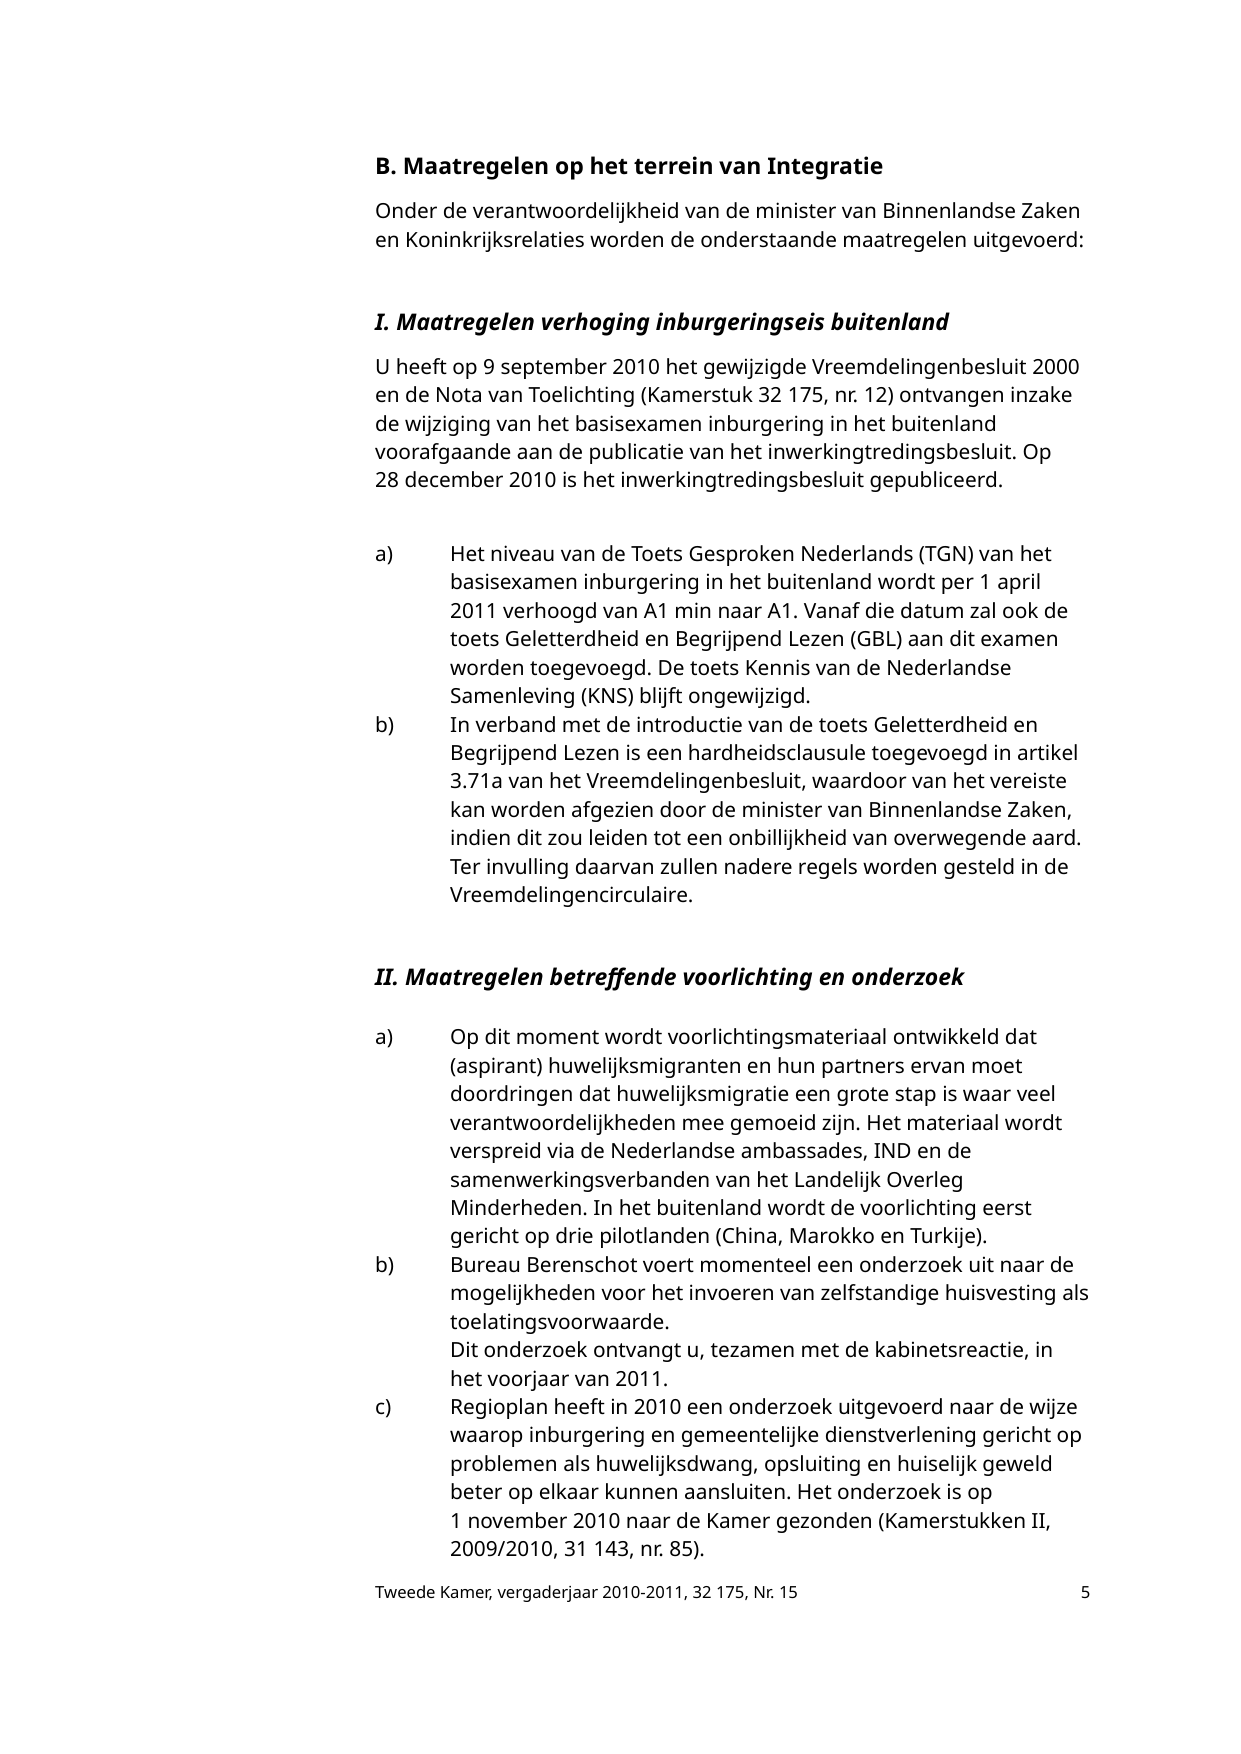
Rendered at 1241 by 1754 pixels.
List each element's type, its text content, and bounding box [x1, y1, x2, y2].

subtitle B. Maatregelen op het terrein van Integratie [375, 150, 1090, 181]
subtitle I. Maatregelen verhoging inburgeringseis buitenland [375, 306, 1090, 337]
text Onder de verantwoordelijkheid van de minister van Binnenlandse Zaken en Koninkrijksrelaties worden de onderstaande maatregelen uitgevoerd: [375, 196, 1090, 253]
list Regioplan heeft in 2010 een onderzoek uitgevoerd naar de wijze waarop inburgering en gemeentelijke dienstverlening gericht op problemen als huwelijksdwang, opsluiting en huiselijk geweld beter op elkaar kunnen aansluiten. Het onderzoek is op 1 november 2010 naar de Kamer gezonden (Kamerstukken II, 2009/2010, 31 143, nr. 85). [375, 1392, 1090, 1563]
list Op dit moment wordt voorlichtingsmateriaal ontwikkeld dat (aspirant) huwelijksmigranten en hun partners ervan moet doordringen dat huwelijksmigratie een grote stap is waar veel verantwoordelijkheden mee gemoeid zijn. Het materiaal wordt verspreid via de Nederlandse ambassades, IND en de samenwerkingsverbanden van het Landelijk Overleg Minderheden. In het buitenland wordt de voorlichting eerst gericht op drie pilotlanden (China, Marokko en Turkije). [375, 1022, 1090, 1250]
list In verband met de introductie van de toets Geletterdheid en Begrijpend Lezen is een hardheidsclausule toegevoegd in artikel 3.71a van het Vreemdelingenbesluit, waardoor van het vereiste kan worden afgezien door de minister van Binnenlandse Zaken, indien dit zou leiden tot een onbillijkheid van overwegende aard. Ter invulling daarvan zullen nadere regels worden gesteld in de Vreemdelingencirculaire. [375, 710, 1090, 909]
list Dit onderzoek ontvangt u, tezamen met de kabinetsreactie, in het voorjaar van 2011. [375, 1335, 1090, 1392]
text U heeft op 9 september 2010 het gewijzigde Vreemdelingenbesluit 2000 en de Nota van Toelichting (Kamerstuk 32 175, nr. 12) ontvangen inzake de wijziging van het basisexamen inburgering in het buitenland voorafgaande aan de publicatie van het inwerkingtredingsbesluit. Op 28 december 2010 is het inwerkingtredingsbesluit gepubliceerd. [375, 352, 1090, 494]
list Bureau Berenschot voert momenteel een onderzoek uit naar de mogelijkheden voor het invoeren van zelfstandige huisvesting als toelatingsvoorwaarde. [375, 1250, 1090, 1335]
subtitle II. Maatregelen betreffende voorlichting en onderzoek [375, 961, 1090, 992]
list Het niveau van de Toets Gesproken Nederlands (TGN) van het basisexamen inburgering in het buitenland wordt per 1 april 2011 verhoogd van A1 min naar A1. Vanaf die datum zal ook de toets Geletterdheid en Begrijpend Lezen (GBL) aan dit examen worden toegevoegd. De toets Kennis van de Nederlandse Samenleving (KNS) blijft ongewijzigd. [375, 539, 1090, 710]
